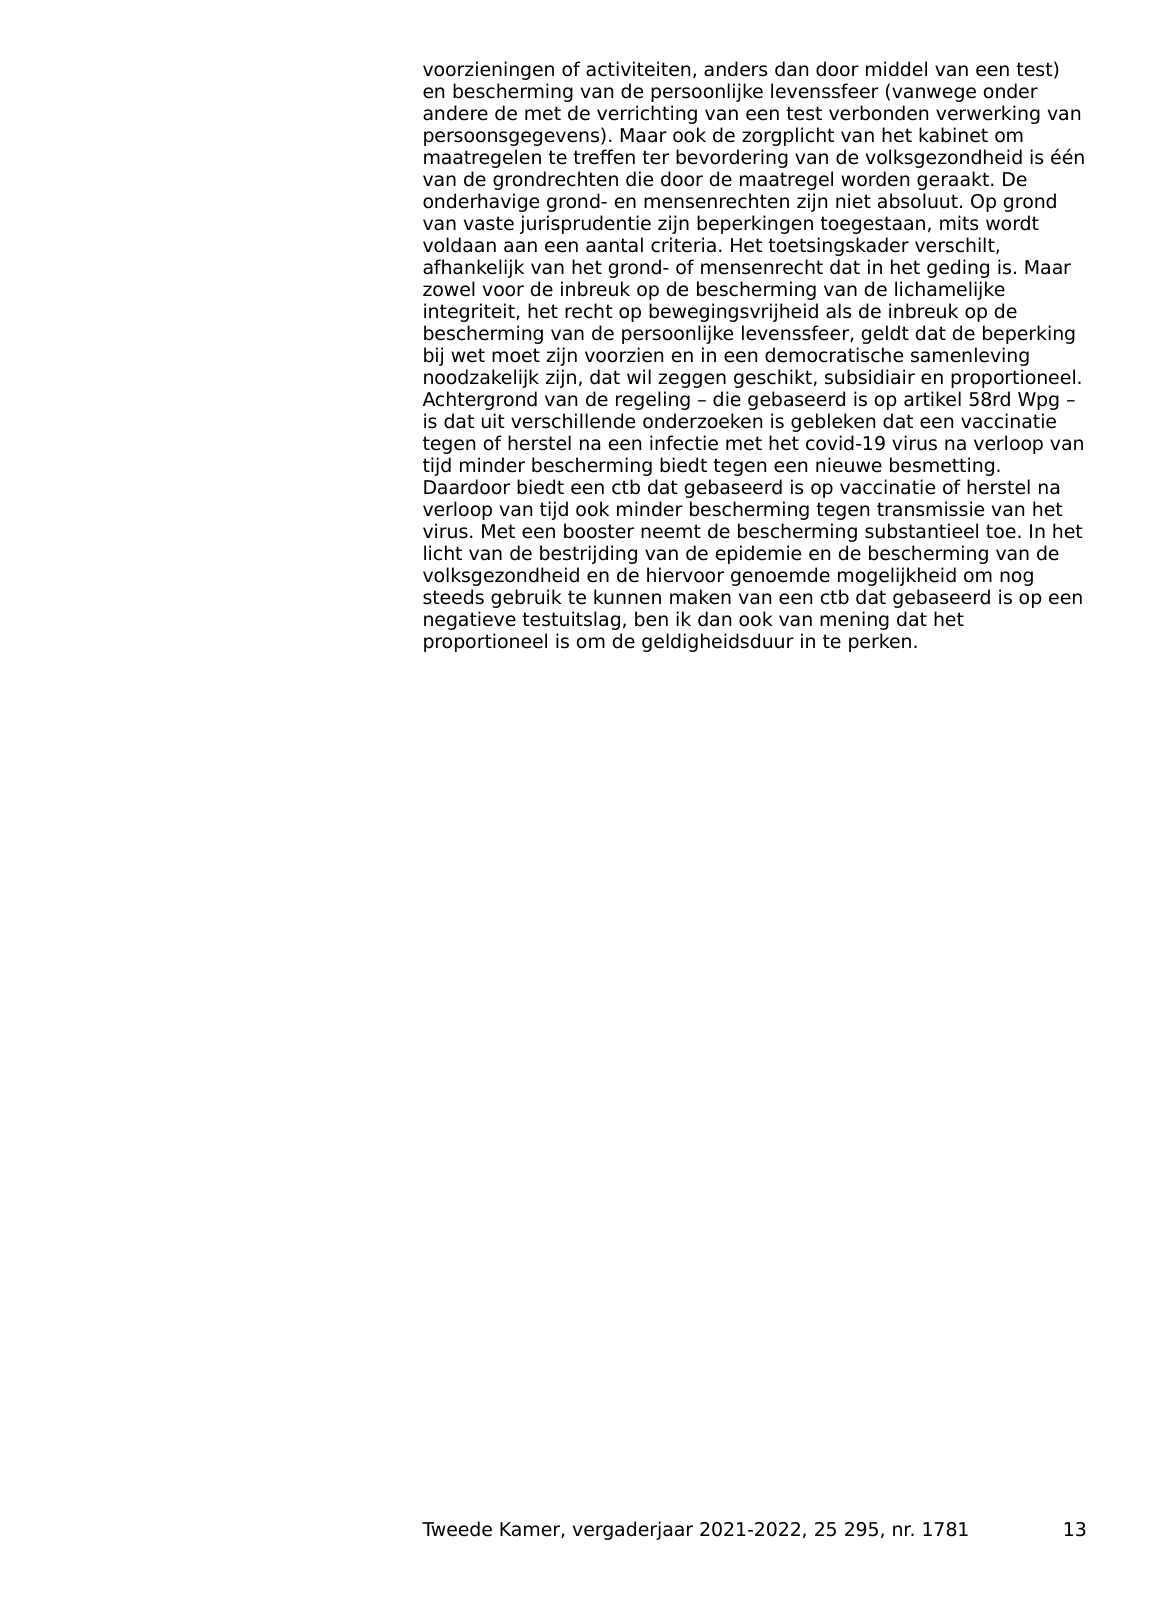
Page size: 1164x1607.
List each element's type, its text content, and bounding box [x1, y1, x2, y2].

text Achtergrond van de regeling – die gebaseerd is op artikel 58rd Wpg – is dat uit verschillende onderzoeken is gebleken dat een vaccinatie tegen of herstel na een infectie met het covid-19 virus na verloop van tijd minder bescherming biedt tegen een nieuwe besmetting. Daardoor biedt een ctb dat gebaseerd is op vaccinatie of herstel na verloop van tijd ook minder bescherming tegen transmissie van het virus. Met een booster neemt de bescherming substantieel toe. In het licht van de bestrijding van de epidemie en de bescherming van de volksgezondheid en de hiervoor genoemde mogelijkheid om nog steeds gebruik te kunnen maken van een ctb dat gebaseerd is op een negatieve testuitslag, ben ik dan ook van mening dat het proportioneel is om de geldigheidsduur in te perken. [422, 389, 1087, 652]
text voorzieningen of activiteiten, anders dan door middel van een test) en bescherming van de persoonlijke levenssfeer (vanwege onder andere de met de verrichting van een test verbonden verwerking van persoonsgegevens). Maar ook de zorgplicht van het kabinet om maatregelen te treffen ter bevordering van de volksgezondheid is één van de grondrechten die door de maatregel worden geraakt. De onderhavige grond- en mensenrechten zijn niet absoluut. Op grond van vaste jurisprudentie zijn beperkingen toegestaan, mits wordt voldaan aan een aantal criteria. Het toetsingskader verschilt, afhankelijk van het grond- of mensenrecht dat in het geding is. Maar zowel voor de inbreuk op de bescherming van de lichamelijke integriteit, het recht op bewegingsvrijheid als de inbreuk op de bescherming van de persoonlijke levenssfeer, geldt dat de beperking bij wet moet zijn voorzien en in een democratische samenleving noodzakelijk zijn, dat wil zeggen geschikt, subsidiair en proportioneel. [422, 59, 1087, 389]
